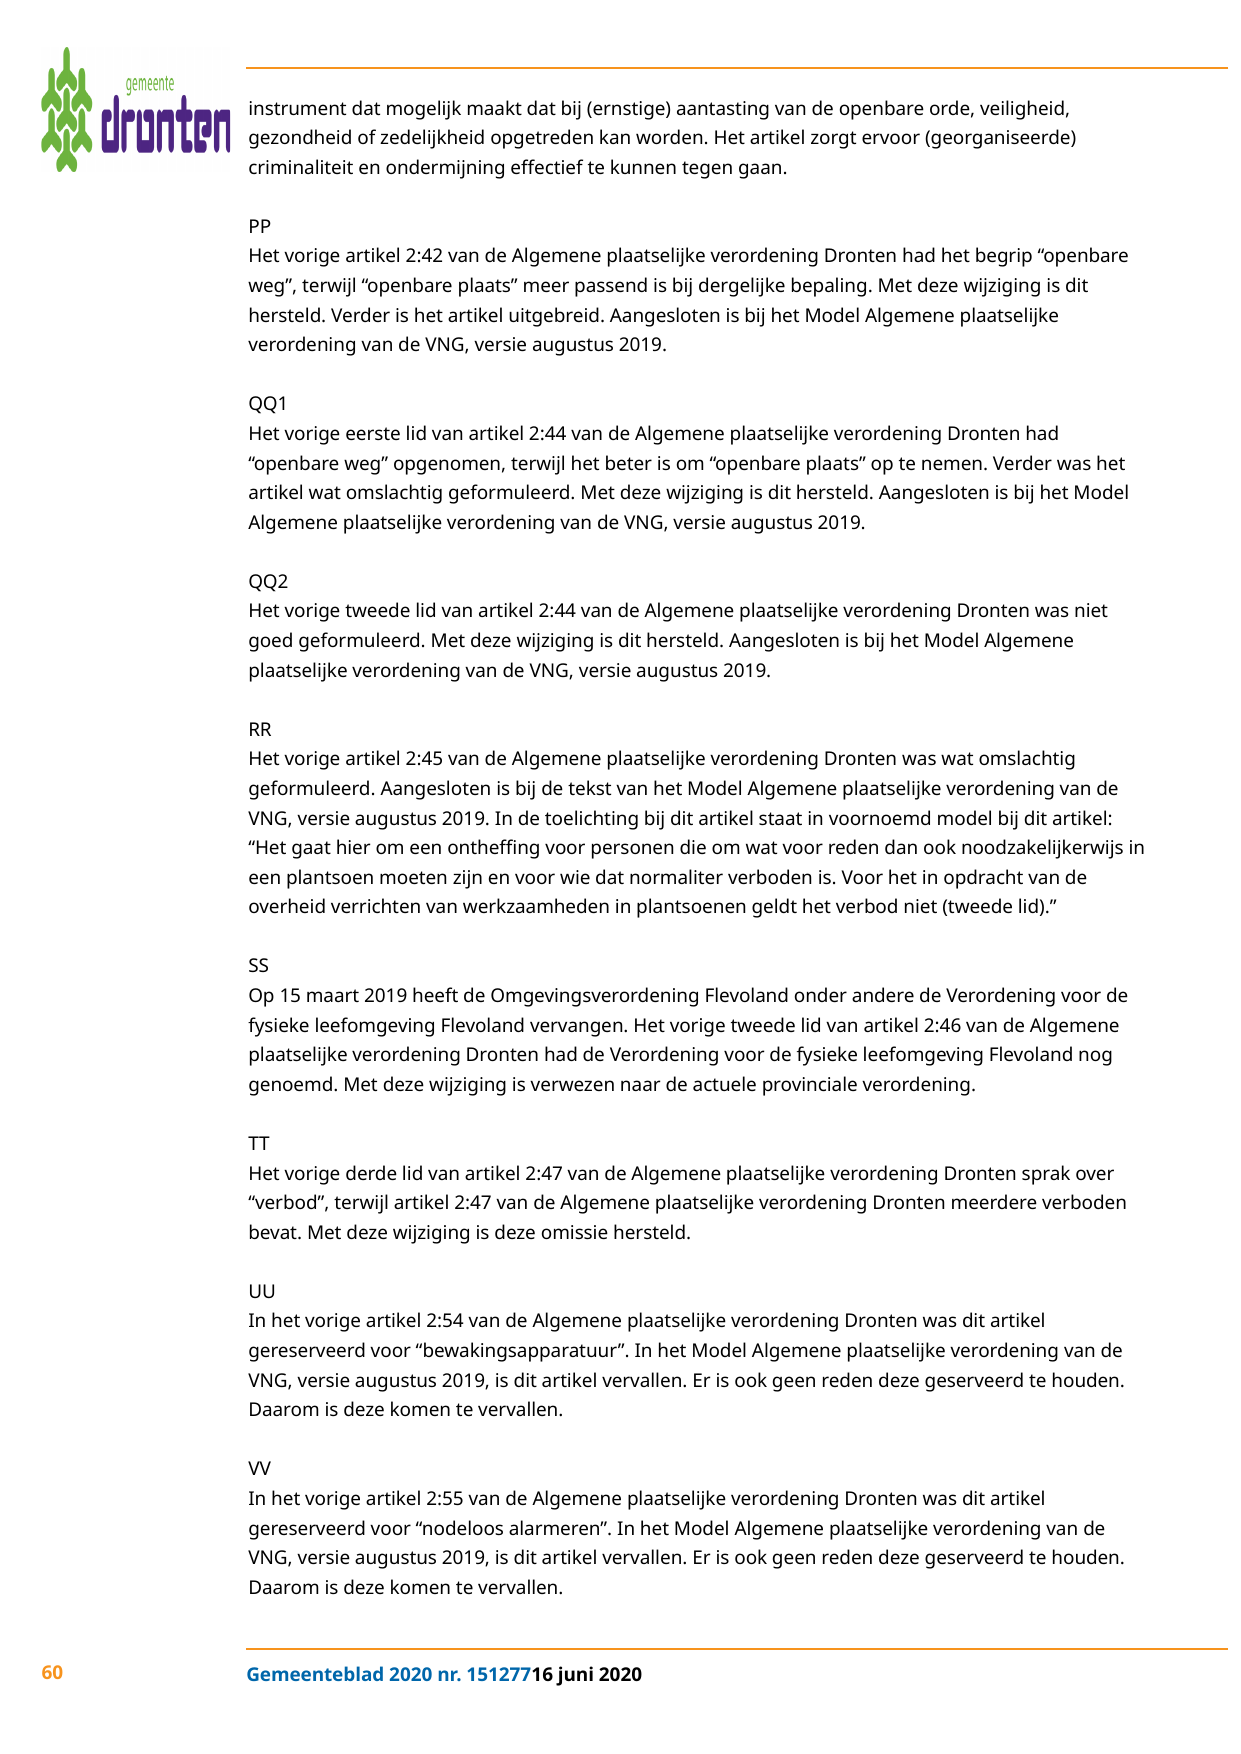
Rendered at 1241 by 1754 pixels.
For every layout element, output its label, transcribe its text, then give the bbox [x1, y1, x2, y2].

text QQ2 [248, 568, 1152, 594]
text In het vorige artikel 2:55 van de Algemene plaatselijke verordening Dronten was dit artikel gereserveerd voor “nodeloos alarmeren”. In het Model Algemene plaatselijke verordening van de VNG, versie augustus 2019, is dit artikel vervallen. Er is ook geen reden deze geserveerd te houden. Daarom is deze komen te vervallen. [248, 1485, 1152, 1600]
text Op 15 maart 2019 heeft de Omgevingsverordening Flevoland onder andere de Verordening voor de fysieke leefomgeving Flevoland vervangen. Het vorige tweede lid van artikel 2:46 van de Algemene plaatselijke verordening Dronten had de Verordening voor de fysieke leefomgeving Flevoland nog genoemd. Met deze wijziging is verwezen naar de actuele provinciale verordening. [248, 982, 1152, 1097]
text Het vorige artikel 2:42 van de Algemene plaatselijke verordening Dronten had het begrip “openbare weg”, terwijl “openbare plaats” meer passend is bij dergelijke bepaling. Met deze wijziging is dit hersteld. Verder is het artikel uitgebreid. Aangesloten is bij het Model Algemene plaatselijke verordening van de VNG, versie augustus 2019. [248, 243, 1152, 357]
text Het vorige artikel 2:45 van de Algemene plaatselijke verordening Dronten was wat omslachtig geformuleerd. Aangesloten is bij de tekst van het Model Algemene plaatselijke verordening van de VNG, versie augustus 2019. In de toelichting bij dit artikel staat in voornoemd model bij dit artikel: “Het gaat hier om een ontheffing voor personen die om wat voor reden dan ook noodzakelijkerwijs in een plantsoen moeten zijn en voor wie dat normaliter verboden is. Voor het in opdracht van de overheid verrichten van werkzaamheden in plantsoenen geldt het verbod niet (tweede lid).” [248, 746, 1152, 919]
text PP [248, 213, 1152, 239]
text VV [248, 1456, 1152, 1481]
text instrument dat mogelijk maakt dat bij (ernstige) aantasting van de openbare orde, veiligheid, gezondheid of zedelijkheid opgetreden kan worden. Het artikel zorgt ervoor (georganiseerde) criminaliteit en ondermijning effectief te kunnen tegen gaan. [248, 95, 1152, 180]
text QQ1 [248, 391, 1152, 416]
text Het vorige tweede lid van artikel 2:44 van de Algemene plaatselijke verordening Dronten was niet goed geformuleerd. Met deze wijziging is dit hersteld. Aangesloten is bij het Model Algemene plaatselijke verordening van de VNG, versie augustus 2019. [248, 598, 1152, 683]
text TT [248, 1130, 1152, 1156]
text UU [248, 1278, 1152, 1304]
text Het vorige eerste lid van artikel 2:44 van de Algemene plaatselijke verordening Dronten had “openbare weg” opgenomen, terwijl het beter is om “openbare plaats” op te nemen. Verder was het artikel wat omslachtig geformuleerd. Met deze wijziging is dit hersteld. Aangesloten is bij het Model Algemene plaatselijke verordening van de VNG, versie augustus 2019. [248, 420, 1152, 535]
text SS [248, 953, 1152, 978]
picture [41, 47, 231, 172]
text Het vorige derde lid van artikel 2:47 van de Algemene plaatselijke verordening Dronten sprak over “verbod”, terwijl artikel 2:47 van de Algemene plaatselijke verordening Dronten meerdere verboden bevat. Met deze wijziging is deze omissie hersteld. [248, 1160, 1152, 1245]
text In het vorige artikel 2:54 van de Algemene plaatselijke verordening Dronten was dit artikel gereserveerd voor “bewakingsapparatuur”. In het Model Algemene plaatselijke verordening van de VNG, versie augustus 2019, is dit artikel vervallen. Er is ook geen reden deze geserveerd te houden. Daarom is deze komen te vervallen. [248, 1308, 1152, 1422]
text RR [248, 716, 1152, 742]
